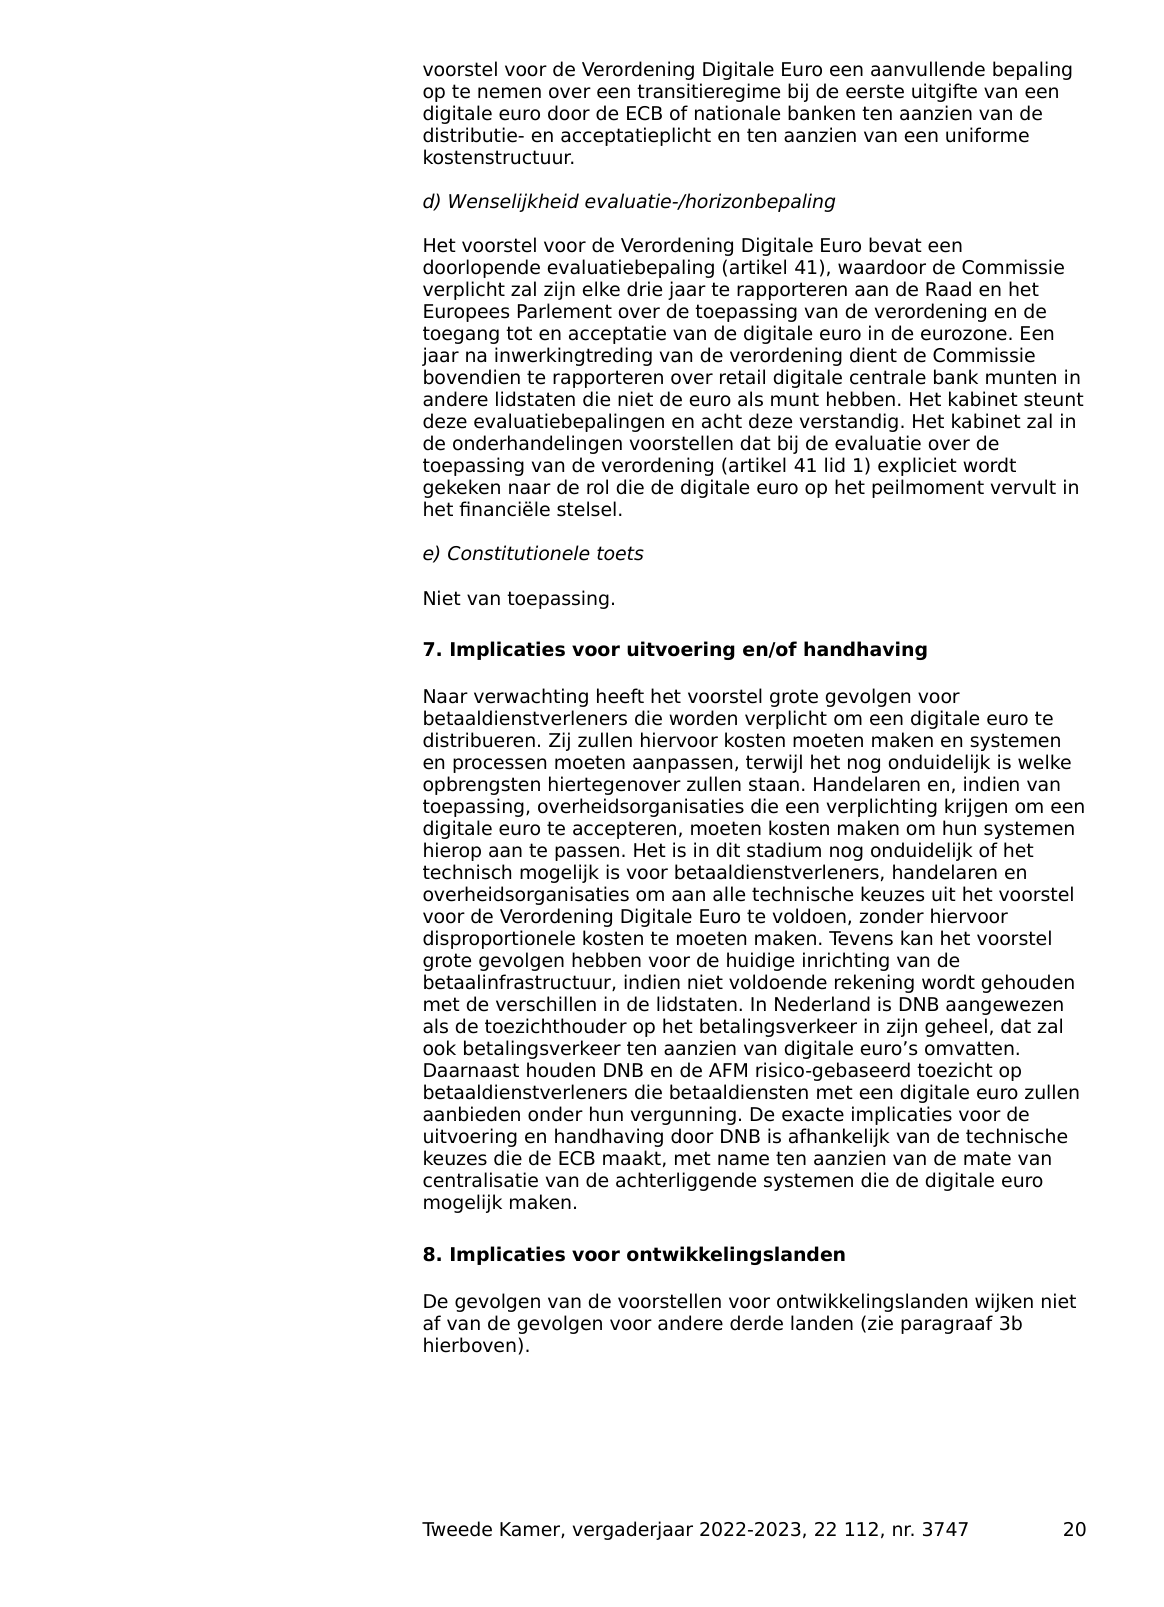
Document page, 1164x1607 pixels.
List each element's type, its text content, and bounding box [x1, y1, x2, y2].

text voorstel voor de Verordening Digitale Euro een aanvullende bepaling op te nemen over een transitieregime bij de eerste uitgifte van een digitale euro door de ECB of nationale banken ten aanzien van de distributie- en acceptatieplicht en ten aanzien van een uniforme kostenstructuur. [422, 59, 1087, 169]
subtitle 7. Implicaties voor uitvoering en/of handhaving [422, 639, 1087, 661]
text Naar verwachting heeft het voorstel grote gevolgen voor betaaldienstverleners die worden verplicht om een digitale euro te distribueren. Zij zullen hiervoor kosten moeten maken en systemen en processen moeten aanpassen, terwijl het nog onduidelijk is welke opbrengsten hiertegenover zullen staan. Handelaren en, indien van toepassing, overheidsorganisaties die een verplichting krijgen om een digitale euro te accepteren, moeten kosten maken om hun systemen hierop aan te passen. Het is in dit stadium nog onduidelijk of het technisch mogelijk is voor betaaldienstverleners, handelaren en overheidsorganisaties om aan alle technische keuzes uit het voorstel voor de Verordening Digitale Euro te voldoen, zonder hiervoor disproportionele kosten te moeten maken. Tevens kan het voorstel grote gevolgen hebben voor de huidige inrichting van de betaalinfrastructuur, indien niet voldoende rekening wordt gehouden met de verschillen in de lidstaten. In Nederland is DNB aangewezen als de toezichthouder op het betalingsverkeer in zijn geheel, dat zal ook betalingsverkeer ten aanzien van digitale euro’s omvatten. Daarnaast houden DNB en de AFM risico-gebaseerd toezicht op betaaldienstverleners die betaaldiensten met een digitale euro zullen aanbieden onder hun vergunning. De exacte implicaties voor de uitvoering en handhaving door DNB is afhankelijk van de technische keuzes die de ECB maakt, met name ten aanzien van de mate van centralisatie van de achterliggende systemen die de digitale euro mogelijk maken. [422, 686, 1087, 1214]
subtitle 8. Implicaties voor ontwikkelingslanden [422, 1244, 1087, 1266]
text De gevolgen van de voorstellen voor ontwikkelingslanden wijken niet af van de gevolgen voor andere derde landen (zie paragraaf 3b hierboven). [422, 1291, 1087, 1357]
subtitle d) Wenselijkheid evaluatie-/horizonbepaling [422, 191, 1087, 213]
subtitle e) Constitutionele toets [422, 543, 1087, 565]
text Het voorstel voor de Verordening Digitale Euro bevat een doorlopende evaluatiebepaling (artikel 41), waardoor de Commissie verplicht zal zijn elke drie jaar te rapporteren aan de Raad en het Europees Parlement over de toepassing van de verordening en de toegang tot en acceptatie van de digitale euro in de eurozone. Een jaar na inwerkingtreding van de verordening dient de Commissie bovendien te rapporteren over retail digitale centrale bank munten in andere lidstaten die niet de euro als munt hebben. Het kabinet steunt deze evaluatiebepalingen en acht deze verstandig. Het kabinet zal in de onderhandelingen voorstellen dat bij de evaluatie over de toepassing van de verordening (artikel 41 lid 1) expliciet wordt gekeken naar de rol die de digitale euro op het peilmoment vervult in het financiële stelsel. [422, 235, 1087, 521]
text Niet van toepassing. [422, 587, 1087, 609]
